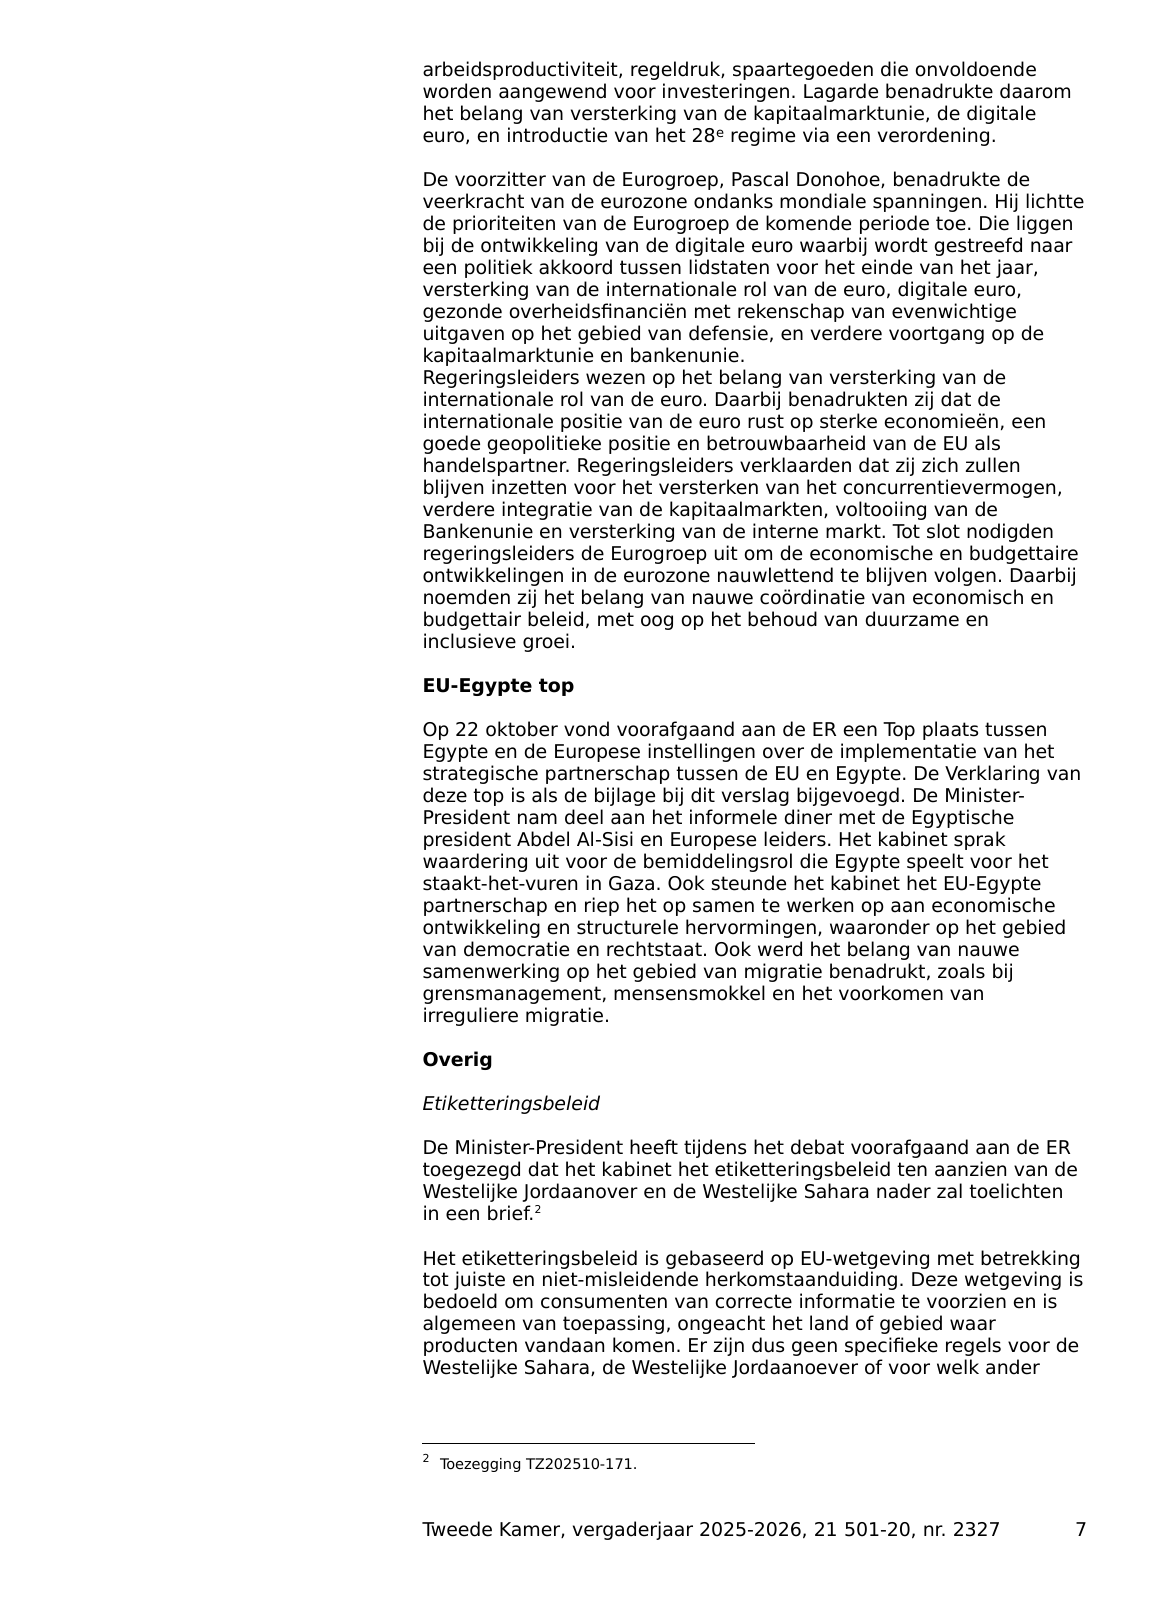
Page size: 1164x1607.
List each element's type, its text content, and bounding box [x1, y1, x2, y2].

text De voorzitter van de Eurogroep, Pascal Donohoe, benadrukte de veerkracht van de eurozone ondanks mondiale spanningen. Hij lichtte de prioriteiten van de Eurogroep de komende periode toe. Die liggen bij de ontwikkeling van de digitale euro waarbij wordt gestreefd naar een politiek akkoord tussen lidstaten voor het einde van het jaar, versterking van de internationale rol van de euro, digitale euro, gezonde overheidsfinanciën met rekenschap van evenwichtige uitgaven op het gebied van defensie, en verdere voortgang op de kapitaalmarktunie en bankenunie. [422, 169, 1087, 367]
text Regeringsleiders wezen op het belang van versterking van de internationale rol van de euro. Daarbij benadrukten zij dat de internationale positie van de euro rust op sterke economieën, een goede geopolitieke positie en betrouwbaarheid van de EU als handelspartner. Regeringsleiders verklaarden dat zij zich zullen blijven inzetten voor het versterken van het concurrentievermogen, verdere integratie van de kapitaalmarkten, voltooiing van de Bankenunie en versterking van de interne markt. Tot slot nodigden regeringsleiders de Eurogroep uit om de economische en budgettaire ontwikkelingen in de eurozone nauwlettend te blijven volgen. Daarbij noemden zij het belang van nauwe coördinatie van economisch en budgettair beleid, met oog op het behoud van duurzame en inclusieve groei. [422, 367, 1087, 653]
text Op 22 oktober vond voorafgaand aan de ER een Top plaats tussen Egypte en de Europese instellingen over de implementatie van het strategische partnerschap tussen de EU en Egypte. De Verklaring van deze top is als de bijlage bij dit verslag bijgevoegd. De Minister-President nam deel aan het informele diner met de Egyptische president Abdel Al-Sisi en Europese leiders. Het kabinet sprak waardering uit voor de bemiddelingsrol die Egypte speelt voor het staakt-het-vuren in Gaza. Ook steunde het kabinet het EU-Egypte partnerschap en riep het op samen te werken op aan economische ontwikkeling en structurele hervormingen, waaronder op het gebied van democratie en rechtstaat. Ook werd het belang van nauwe samenwerking op het gebied van migratie benadrukt, zoals bij grensmanagement, mensensmokkel en het voorkomen van irreguliere migratie. [422, 719, 1087, 1027]
subtitle Etiketteringsbeleid [422, 1093, 1087, 1115]
subtitle EU-Egypte top [422, 675, 1087, 697]
text arbeidsproductiviteit, regeldruk, spaartegoeden die onvoldoende worden aangewend voor investeringen. Lagarde benadrukte daarom het belang van versterking van de kapitaalmarktunie, de digitale euro, en introductie van het 28e regime via een verordening. [422, 59, 1087, 147]
text Toezegging TZ202510-171. [422, 1452, 1087, 1474]
text De Minister-President heeft tijdens het debat voorafgaand aan de ER toegezegd dat het kabinet het etiketteringsbeleid ten aanzien van de Westelijke Jordaanover en de Westelijke Sahara nader zal toelichten in een brief. [422, 1137, 1087, 1225]
text Het etiketteringsbeleid is gebaseerd op EU-wetgeving met betrekking tot juiste en niet-misleidende herkomstaanduiding. Deze wetgeving is bedoeld om consumenten van correcte informatie te voorzien en is algemeen van toepassing, ongeacht het land of gebied waar producten vandaan komen. Er zijn dus geen specifieke regels voor de Westelijke Sahara, de Westelijke Jordaanoever of voor welk ander [422, 1247, 1087, 1379]
subtitle Overig [422, 1049, 1087, 1071]
